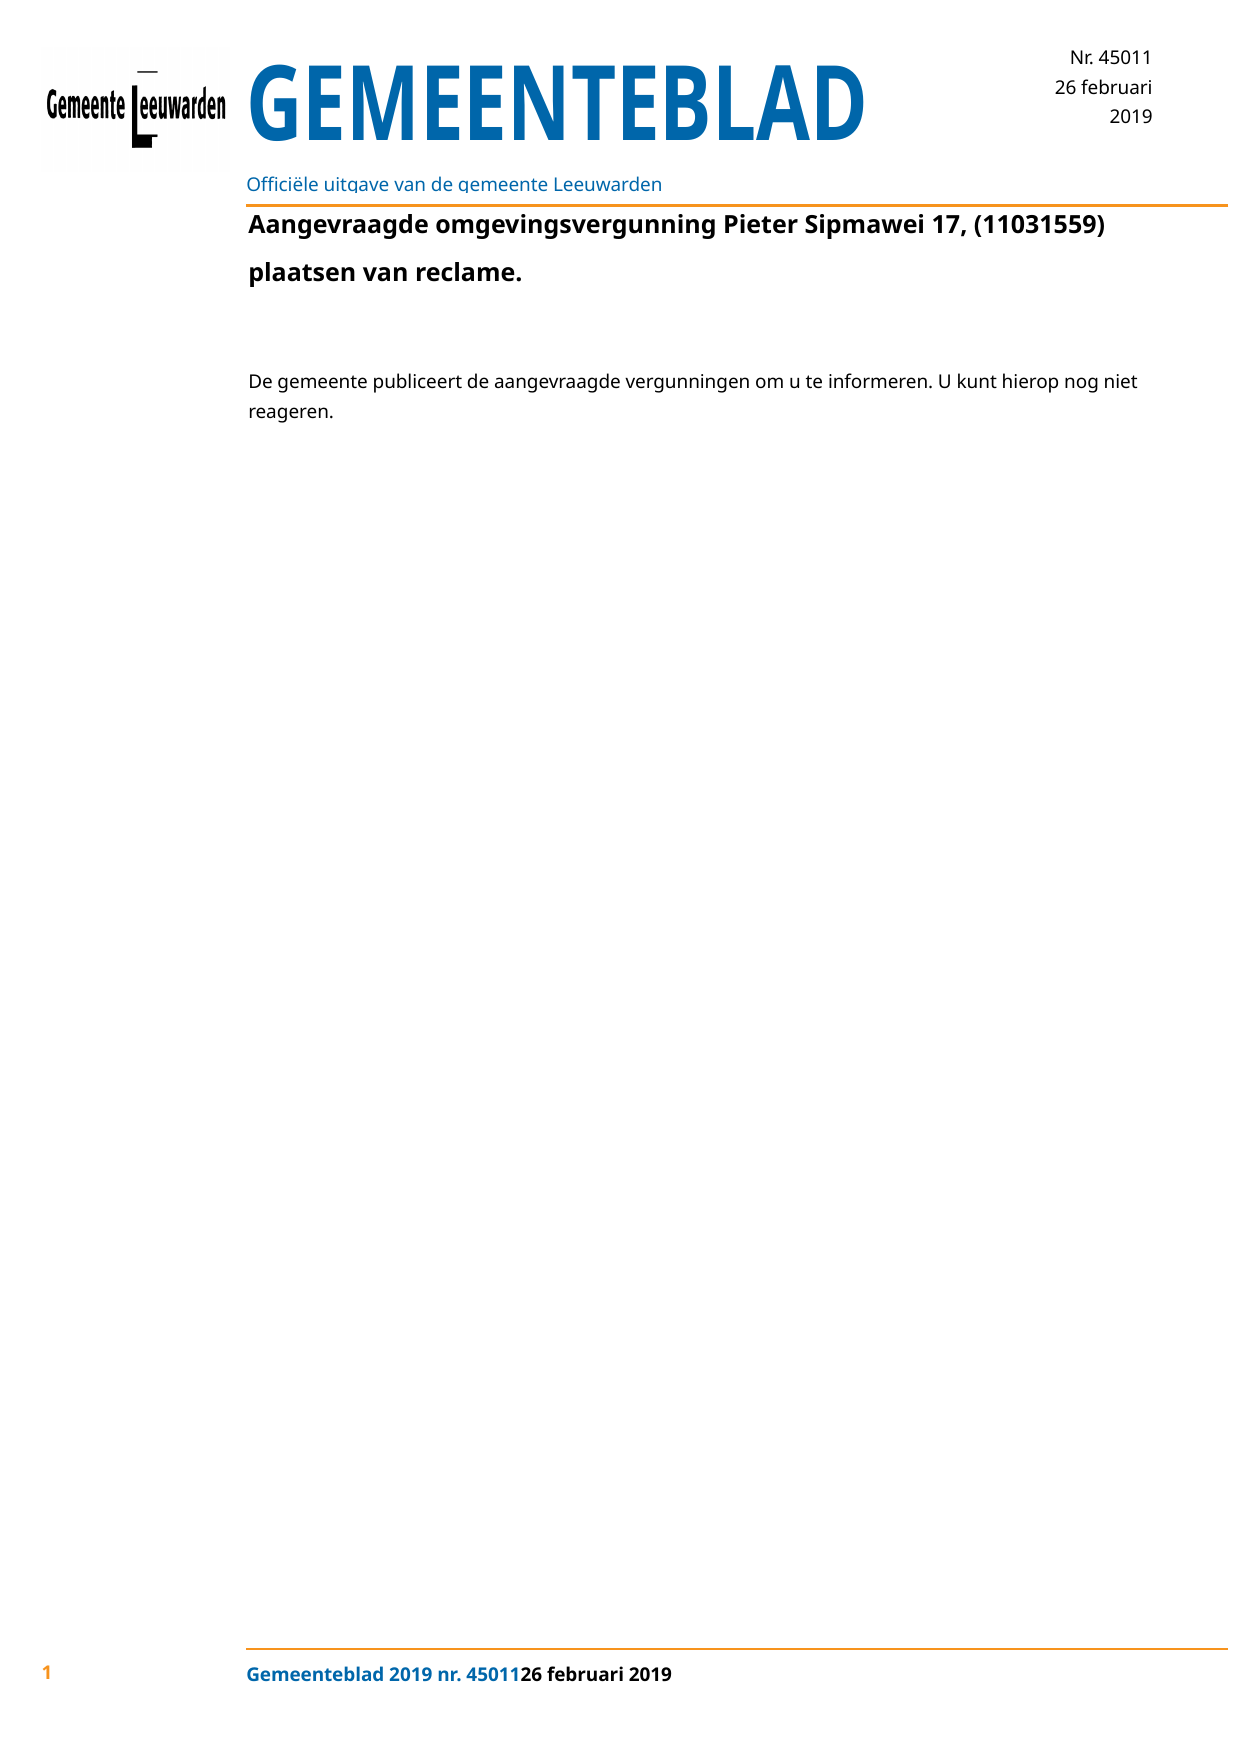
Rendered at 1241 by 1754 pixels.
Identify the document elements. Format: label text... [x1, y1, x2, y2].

text De gemeente publiceert de aangevraagde vergunningen om u te informeren. U kunt hierop nog niet reageren. [248, 368, 1152, 424]
text Aangevraagde omgevingsvergunning Pieter Sipmawei 17, (11031559) plaatsen van reclame. [248, 207, 1152, 288]
picture [41, 47, 231, 172]
